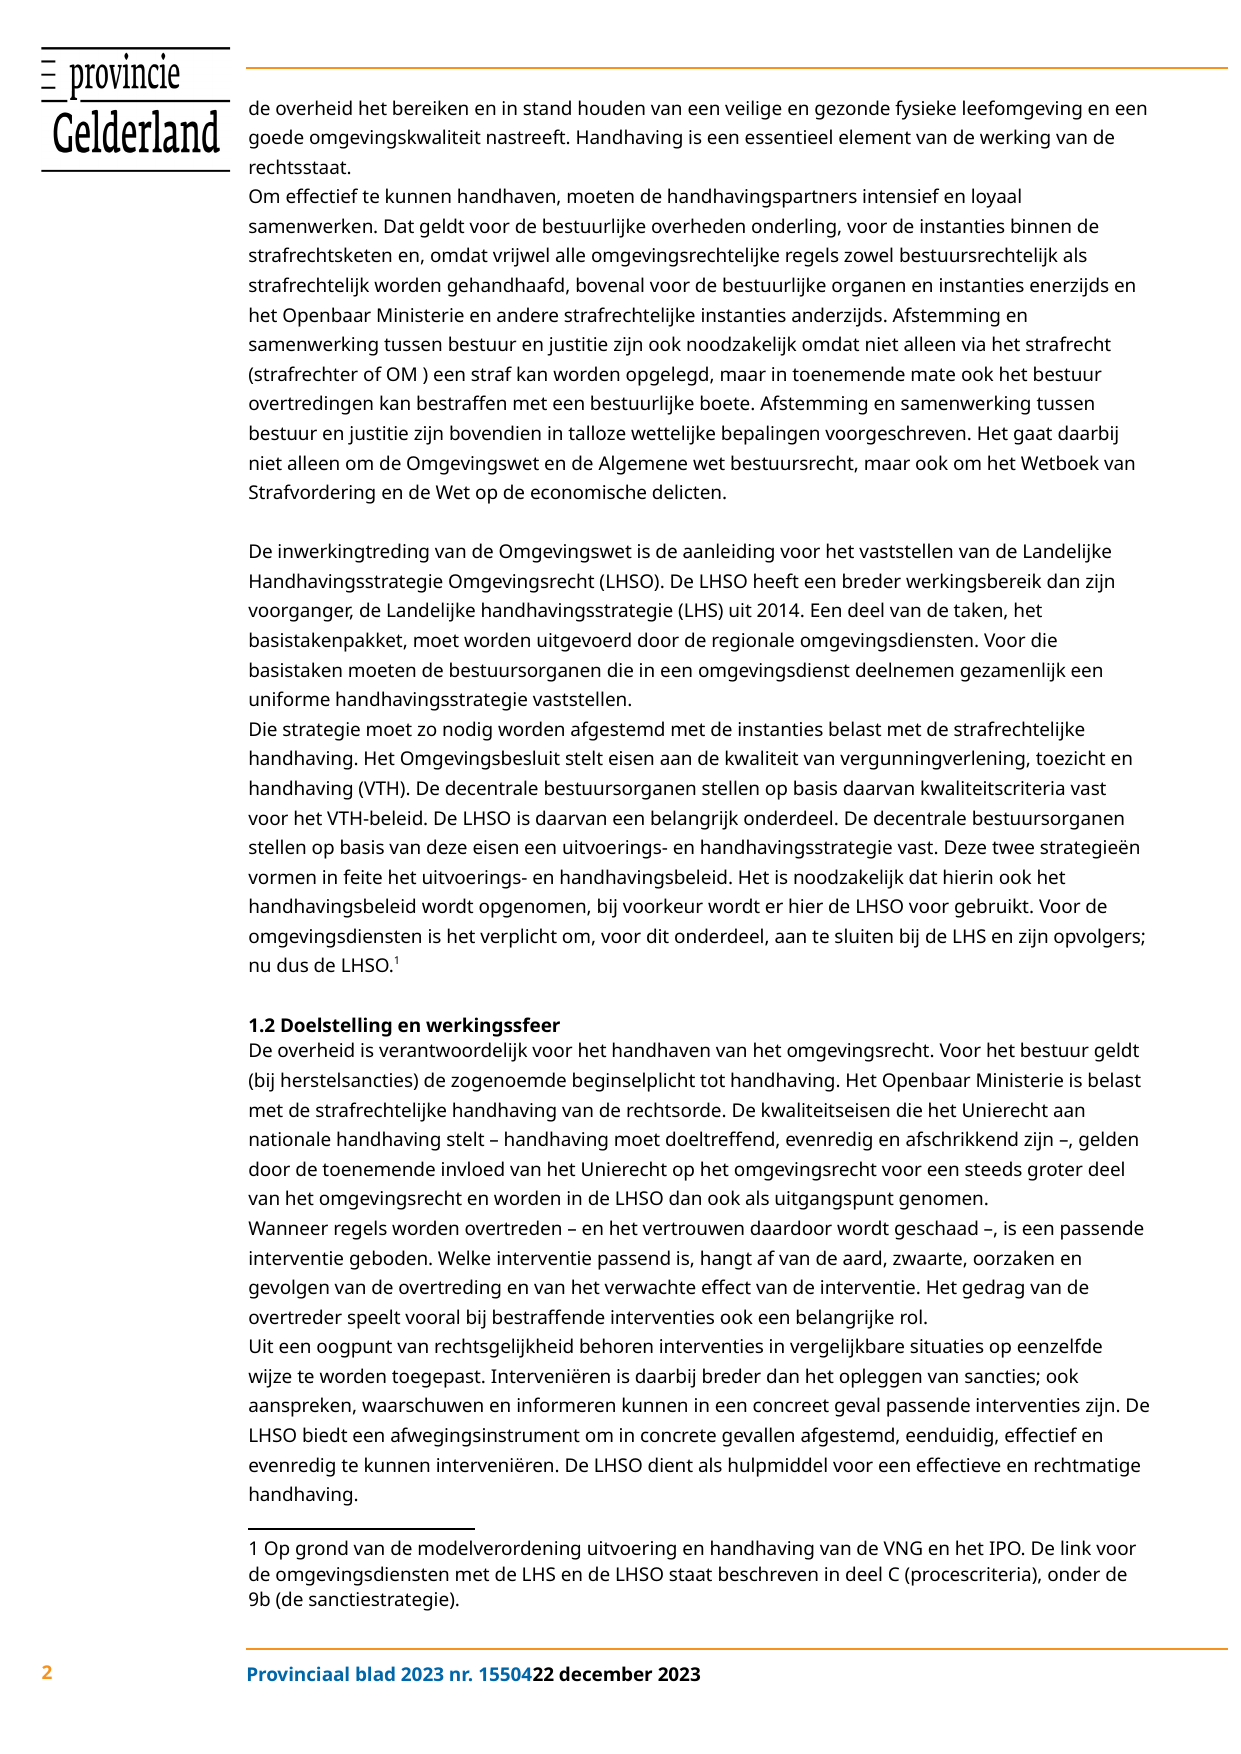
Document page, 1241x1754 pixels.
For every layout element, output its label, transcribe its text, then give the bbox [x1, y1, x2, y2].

text Wanneer regels worden overtreden – en het vertrouwen daardoor wordt geschaad –, is een passende interventie geboden. Welke interventie passend is, hangt af van de aard, zwaarte, oorzaken en gevolgen van de overtreding en van het verwachte effect van de interventie. Het gedrag van de overtreder speelt vooral bij bestraffende interventies ook een belangrijke rol. [248, 1215, 1152, 1329]
text de overheid het bereiken en in stand houden van een veilige en gezonde fysieke leefomgeving en een goede omgevingskwaliteit nastreeft. Handhaving is een essentieel element van de werking van de rechtsstaat. [248, 95, 1152, 180]
text Om effectief te kunnen handhaven, moeten de handhavingspartners intensief en loyaal samenwerken. Dat geldt voor de bestuurlijke overheden onderling, voor de instanties binnen de strafrechtsketen en, omdat vrijwel alle omgevingsrechtelijke regels zowel bestuursrechtelijk als strafrechtelijk worden gehandhaafd, bovenal voor de bestuurlijke organen en instanties enerzijds en het Openbaar Ministerie en andere strafrechtelijke instanties anderzijds. Afstemming en samenwerking tussen bestuur en justitie zijn ook noodzakelijk omdat niet alleen via het strafrecht (strafrechter of OM ) een straf kan worden opgelegd, maar in toenemende mate ook het bestuur overtredingen kan bestraffen met een bestuurlijke boete. Afstemming en samenwerking tussen bestuur en justitie zijn bovendien in talloze wettelijke bepalingen voorgeschreven. Het gaat daarbij niet alleen om de Omgevingswet en de Algemene wet bestuursrecht, maar ook om het Wetboek van Strafvordering en de Wet op de economische delicten. [248, 183, 1152, 505]
text De inwerkingtreding van de Omgevingswet is de aanleiding voor het vaststellen van de Landelijke Handhavingsstrategie Omgevingsrecht (LHSO). De LHSO heeft een breder werkingsbereik dan zijn voorganger, de Landelijke handhavingsstrategie (LHS) uit 2014. Een deel van de taken, het basistakenpakket, moet worden uitgevoerd door de regionale omgevingsdiensten. Voor die basistaken moeten de bestuursorganen die in een omgevingsdienst deelnemen gezamenlijk een uniforme handhavingsstrategie vaststellen. [248, 538, 1152, 712]
text 1.2 Doelstelling en werkingssfeer [248, 1012, 1152, 1038]
text Uit een oogpunt van rechtsgelijkheid behoren interventies in vergelijkbare situaties op eenzelfde wijze te worden toegepast. Interveniëren is daarbij breder dan het opleggen van sancties; ook aanspreken, waarschuwen en informeren kunnen in een concreet geval passende interventies zijn. De LHSO biedt een afwegingsinstrument om in concrete gevallen afgestemd, eenduidig, effectief en evenredig te kunnen interveniëren. De LHSO dient als hulpmiddel voor een effectieve en rechtmatige handhaving. [248, 1333, 1152, 1507]
picture [41, 47, 231, 172]
text Die strategie moet zo nodig worden afgestemd met de instanties belast met de strafrechtelijke handhaving. Het Omgevingsbesluit stelt eisen aan de kwaliteit van vergunningverlening, toezicht en handhaving (VTH). De decentrale bestuursorganen stellen op basis daarvan kwaliteitscriteria vast voor het VTH-beleid. De LHSO is daarvan een belangrijk onderdeel. De decentrale bestuursorganen stellen op basis van deze eisen een uitvoerings- en handhavingsstrategie vast. Deze twee strategieën vormen in feite het uitvoerings- en handhavingsbeleid. Het is noodzakelijk dat hierin ook het handhavingsbeleid wordt opgenomen, bij voorkeur wordt er hier de LHSO voor gebruikt. Voor de omgevingsdiensten is het verplicht om, voor dit onderdeel, aan te sluiten bij de LHS en zijn opvolgers; nu dus de LHSO. [248, 716, 1152, 978]
text De overheid is verantwoordelijk voor het handhaven van het omgevingsrecht. Voor het bestuur geldt (bij herstelsancties) de zogenoemde beginselplicht tot handhaving. Het Openbaar Ministerie is belast met de strafrechtelijke handhaving van de rechtsorde. De kwaliteitseisen die het Unierecht aan nationale handhaving stelt – handhaving moet doeltreffend, evenredig en afschrikkend zijn –, gelden door de toenemende invloed van het Unierecht op het omgevingsrecht voor een steeds groter deel van het omgevingsrecht en worden in de LHSO dan ook als uitgangspunt genomen. [248, 1038, 1152, 1211]
text Op grond van de modelverordening uitvoering en handhaving van de VNG en het IPO. De link voor de omgevingsdiensten met de LHS en de LHSO staat beschreven in deel C (procescriteria), onder de 9b (de sanctiestrategie). [248, 1535, 1152, 1612]
